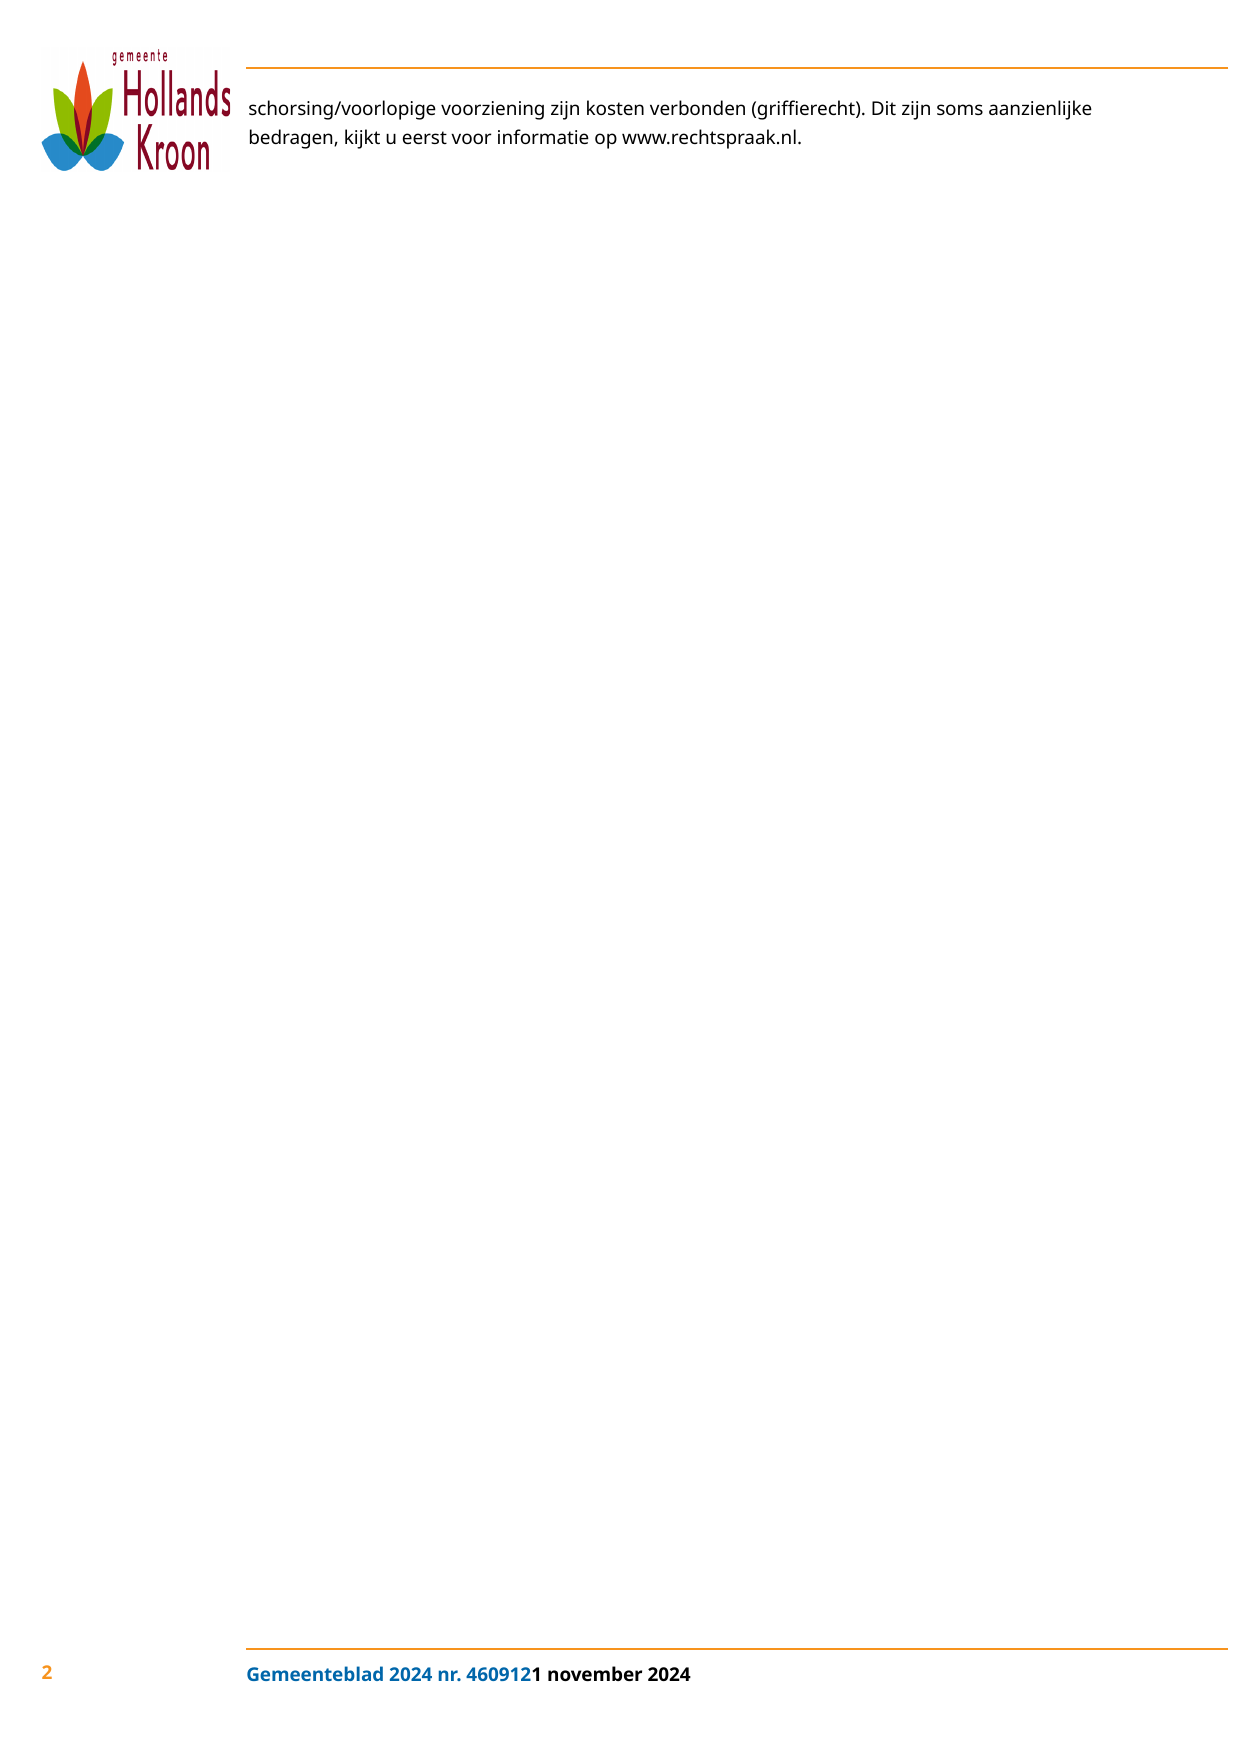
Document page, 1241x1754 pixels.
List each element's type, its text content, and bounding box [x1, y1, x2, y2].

picture [41, 47, 231, 172]
text schorsing/voorlopige voorziening zijn kosten verbonden (griffierecht). Dit zijn soms aanzienlijke bedragen, kijkt u eerst voor informatie op www.rechtspraak.nl. [248, 95, 1152, 150]
